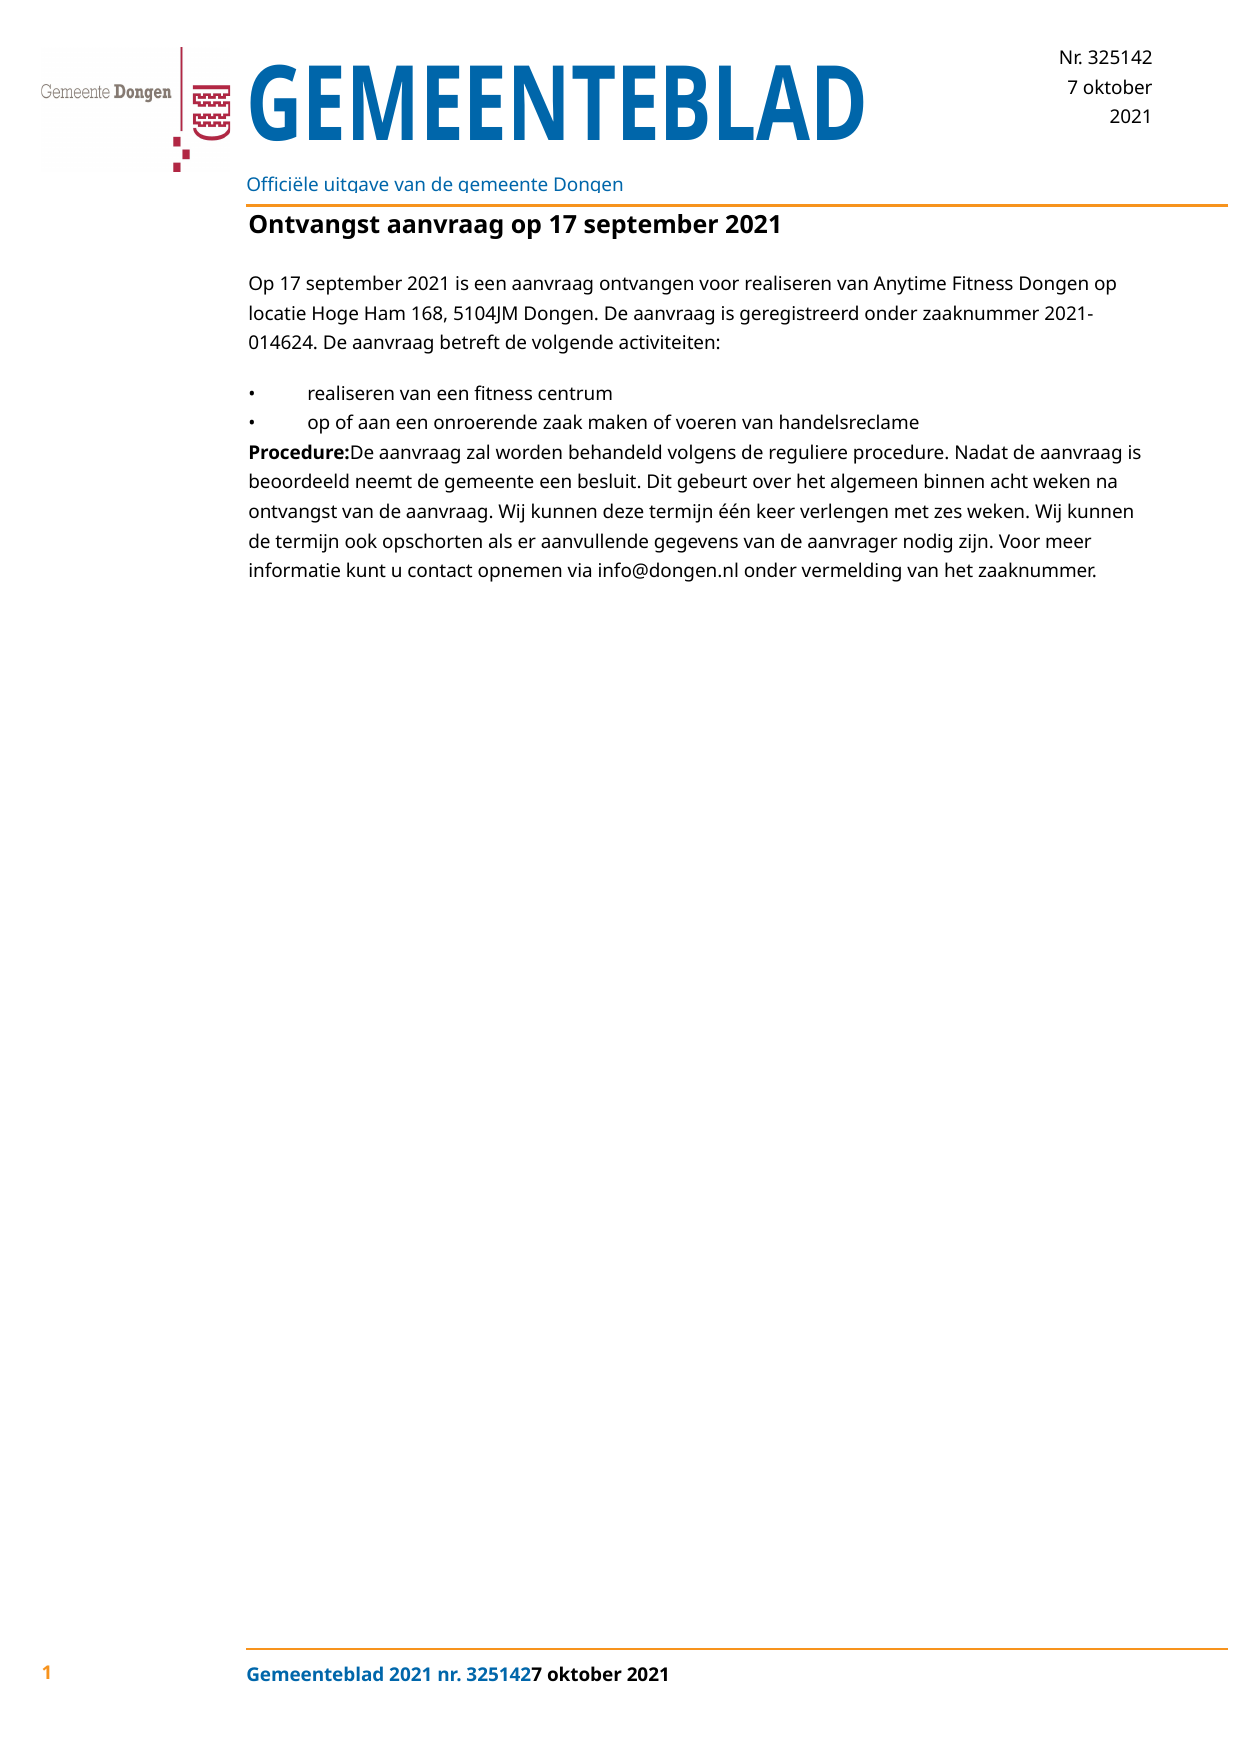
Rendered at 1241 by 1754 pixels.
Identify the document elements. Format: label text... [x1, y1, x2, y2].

list realiseren van een fitness centrum [248, 380, 1152, 406]
list op of aan een onroerende zaak maken of voeren van handelsreclame [248, 409, 1152, 435]
picture [41, 47, 231, 172]
text Op 17 september 2021 is een aanvraag ontvangen voor realiseren van Anytime Fitness Dongen op locatie Hoge Ham 168, 5104JM Dongen. De aanvraag is geregistreerd onder zaaknummer 2021-014624. De aanvraag betreft de volgende activiteiten: [248, 270, 1152, 355]
text Procedure:De aanvraag zal worden behandeld volgens de reguliere procedure. Nadat de aanvraag is beoordeeld neemt de gemeente een besluit. Dit gebeurt over het algemeen binnen acht weken na ontvangst van de aanvraag. Wij kunnen deze termijn één keer verlengen met zes weken. Wij kunnen de termijn ook opschorten als er aanvullende gegevens van de aanvrager nodig zijn. Voor meer informatie kunt u contact opnemen via info@dongen.nl onder vermelding van het zaaknummer. [248, 439, 1152, 583]
text Ontvangst aanvraag op 17 september 2021 [248, 207, 1152, 241]
